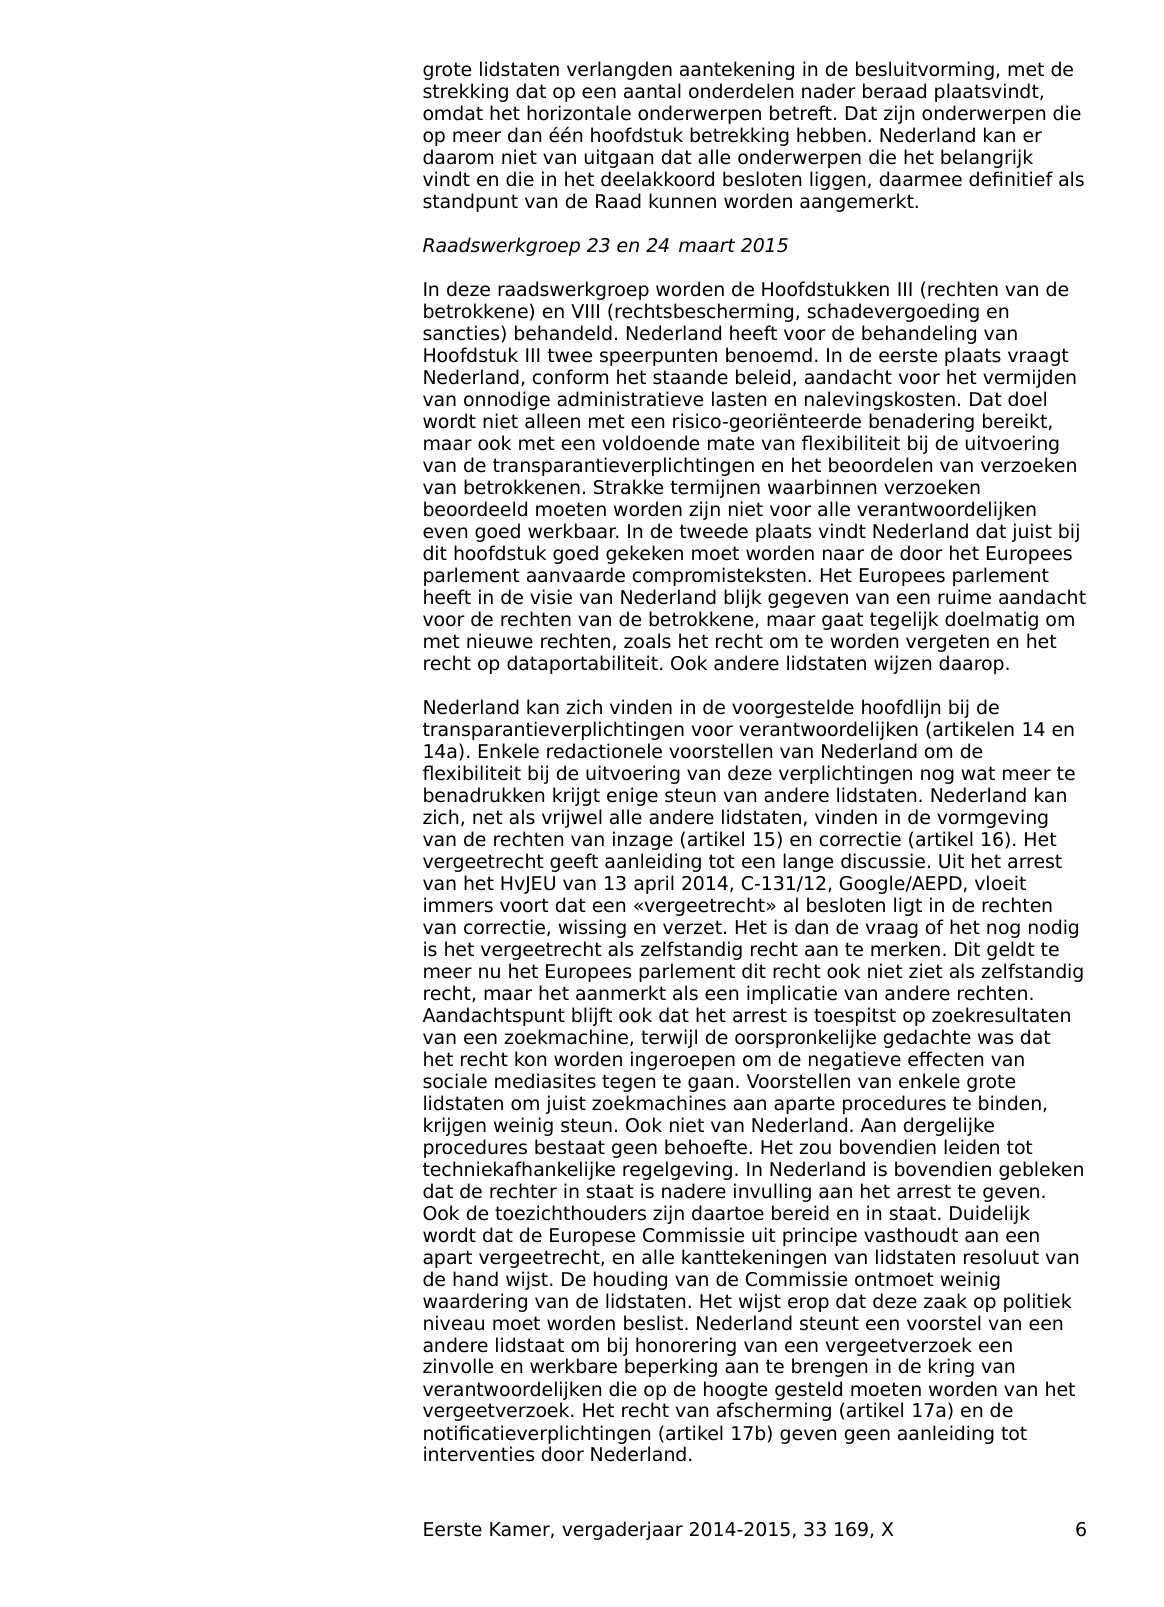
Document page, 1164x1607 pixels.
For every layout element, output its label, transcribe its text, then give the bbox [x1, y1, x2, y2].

subtitle Raadswerkgroep 23 en 24 maart 2015 [422, 235, 1087, 257]
text In deze raadswerkgroep worden de Hoofdstukken III (rechten van de betrokkene) en VIII (rechtsbescherming, schadevergoeding en sancties) behandeld. Nederland heeft voor de behandeling van Hoofdstuk III twee speerpunten benoemd. In de eerste plaats vraagt Nederland, conform het staande beleid, aandacht voor het vermijden van onnodige administratieve lasten en nalevingskosten. Dat doel wordt niet alleen met een risico-georiënteerde benadering bereikt, maar ook met een voldoende mate van flexibiliteit bij de uitvoering van de transparantieverplichtingen en het beoordelen van verzoeken van betrokkenen. Strakke termijnen waarbinnen verzoeken beoordeeld moeten worden zijn niet voor alle verantwoordelijken even goed werkbaar. In de tweede plaats vindt Nederland dat juist bij dit hoofdstuk goed gekeken moet worden naar de door het Europees parlement aanvaarde compromisteksten. Het Europees parlement heeft in de visie van Nederland blijk gegeven van een ruime aandacht voor de rechten van de betrokkene, maar gaat tegelijk doelmatig om met nieuwe rechten, zoals het recht om te worden vergeten en het recht op dataportabiliteit. Ook andere lidstaten wijzen daarop. [422, 279, 1087, 675]
text Nederland kan zich vinden in de voorgestelde hoofdlijn bij de transparantieverplichtingen voor verantwoordelijken (artikelen 14 en 14a). Enkele redactionele voorstellen van Nederland om de flexibiliteit bij de uitvoering van deze verplichtingen nog wat meer te benadrukken krijgt enige steun van andere lidstaten. Nederland kan zich, net als vrijwel alle andere lidstaten, vinden in de vormgeving van de rechten van inzage (artikel 15) en correctie (artikel 16). Het vergeetrecht geeft aanleiding tot een lange discussie. Uit het arrest van het HvJEU van 13 april 2014, C-131/12, Google/AEPD, vloeit immers voort dat een «vergeetrecht» al besloten ligt in de rechten van correctie, wissing en verzet. Het is dan de vraag of het nog nodig is het vergeetrecht als zelfstandig recht aan te merken. Dit geldt te meer nu het Europees parlement dit recht ook niet ziet als zelfstandig recht, maar het aanmerkt als een implicatie van andere rechten. Aandachtspunt blijft ook dat het arrest is toespitst op zoekresultaten van een zoekmachine, terwijl de oorspronkelijke gedachte was dat het recht kon worden ingeroepen om de negatieve effecten van sociale mediasites tegen te gaan. Voorstellen van enkele grote lidstaten om juist zoekmachines aan aparte procedures te binden, krijgen weinig steun. Ook niet van Nederland. Aan dergelijke procedures bestaat geen behoefte. Het zou bovendien leiden tot techniekafhankelijke regelgeving. In Nederland is bovendien gebleken dat de rechter in staat is nadere invulling aan het arrest te geven. Ook de toezichthouders zijn daartoe bereid en in staat. Duidelijk wordt dat de Europese Commissie uit principe vasthoudt aan een apart vergeetrecht, en alle kanttekeningen van lidstaten resoluut van de hand wijst. De houding van de Commissie ontmoet weinig waardering van de lidstaten. Het wijst erop dat deze zaak op politiek niveau moet worden beslist. Nederland steunt een voorstel van een andere lidstaat om bij honorering van een vergeetverzoek een zinvolle en werkbare beperking aan te brengen in de kring van verantwoordelijken die op de hoogte gesteld moeten worden van het vergeetverzoek. Het recht van afscherming (artikel 17a) en de notificatieverplichtingen (artikel 17b) geven geen aanleiding tot interventies door Nederland. [422, 697, 1087, 1466]
text grote lidstaten verlangden aantekening in de besluitvorming, met de strekking dat op een aantal onderdelen nader beraad plaatsvindt, omdat het horizontale onderwerpen betreft. Dat zijn onderwerpen die op meer dan één hoofdstuk betrekking hebben. Nederland kan er daarom niet van uitgaan dat alle onderwerpen die het belangrijk vindt en die in het deelakkoord besloten liggen, daarmee definitief als standpunt van de Raad kunnen worden aangemerkt. [422, 59, 1087, 213]
